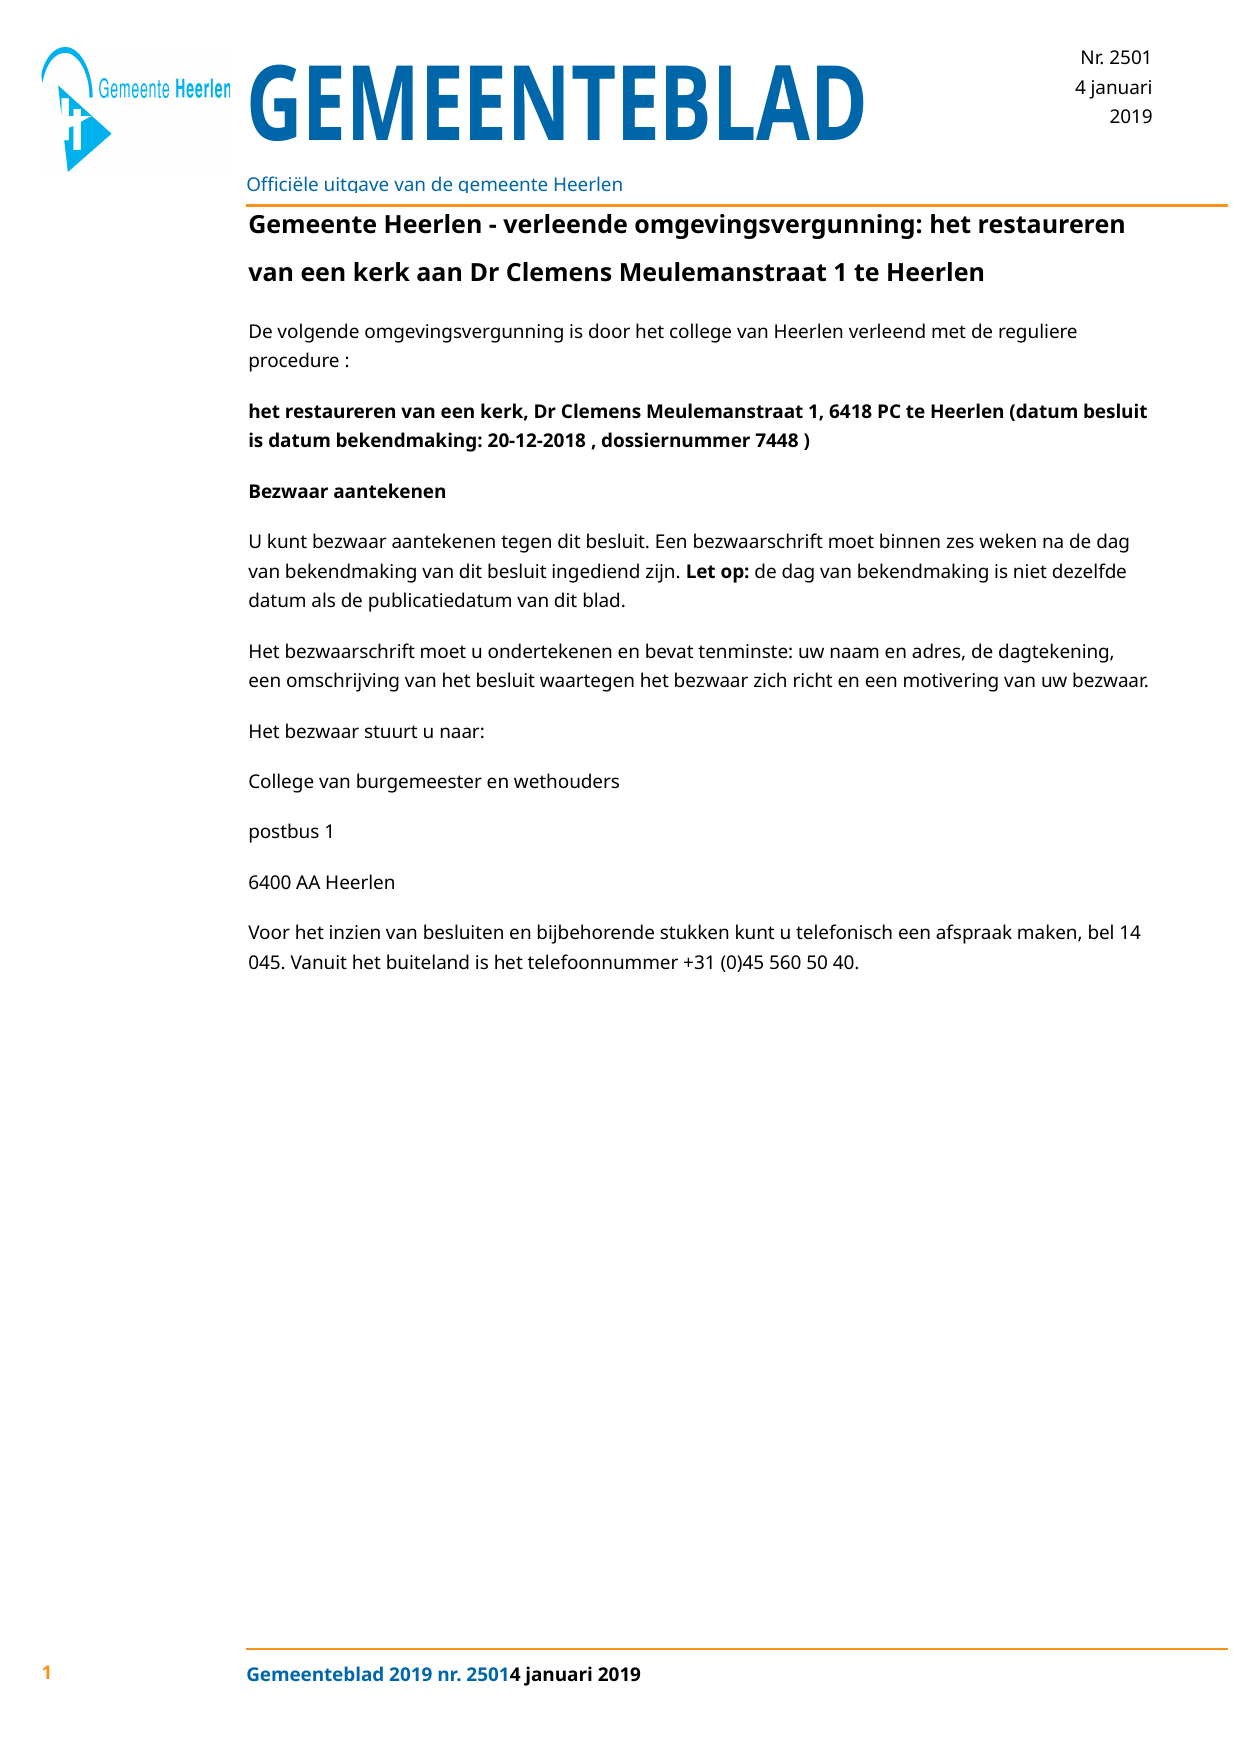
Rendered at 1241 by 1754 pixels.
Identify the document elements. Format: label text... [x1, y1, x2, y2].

picture [41, 47, 231, 172]
text Het bezwaar stuurt u naar: [248, 718, 1152, 744]
text Voor het inzien van besluiten en bijbehorende stukken kunt u telefonisch een afspraak maken, bel 14 045. Vanuit het buiteland is het telefoonnummer +31 (0)45 560 50 40. [248, 919, 1152, 975]
text Bezwaar aantekenen [248, 478, 1152, 504]
text De volgende omgevingsvergunning is door het college van Heerlen verleend met de reguliere procedure : [248, 318, 1152, 373]
text Het bezwaarschrift moet u ondertekenen en bevat tenminste: uw naam en adres, de dagtekening, een omschrijving van het besluit waartegen het bezwaar zich richt en een motivering van uw bezwaar. [248, 638, 1152, 693]
text College van burgemeester en wethouders [248, 768, 1152, 794]
text postbus 1 [248, 819, 1152, 844]
text U kunt bezwaar aantekenen tegen dit besluit. Een bezwaarschrift moet binnen zes weken na de dag van bekendmaking van dit besluit ingediend zijn. Let op: de dag van bekendmaking is niet dezelfde datum als de publicatiedatum van dit blad. [248, 528, 1152, 613]
picture [41, 47, 58, 70]
text 6400 AA Heerlen [248, 869, 1152, 895]
text Gemeente Heerlen - verleende omgevingsvergunning: het restaureren van een kerk aan Dr Clemens Meulemanstraat 1 te Heerlen [248, 207, 1152, 288]
text het restaureren van een kerk, Dr Clemens Meulemanstraat 1, 6418 PC te Heerlen (datum besluit is datum bekendmaking: 20-12-2018 , dossiernummer 7448 ) [248, 398, 1152, 453]
